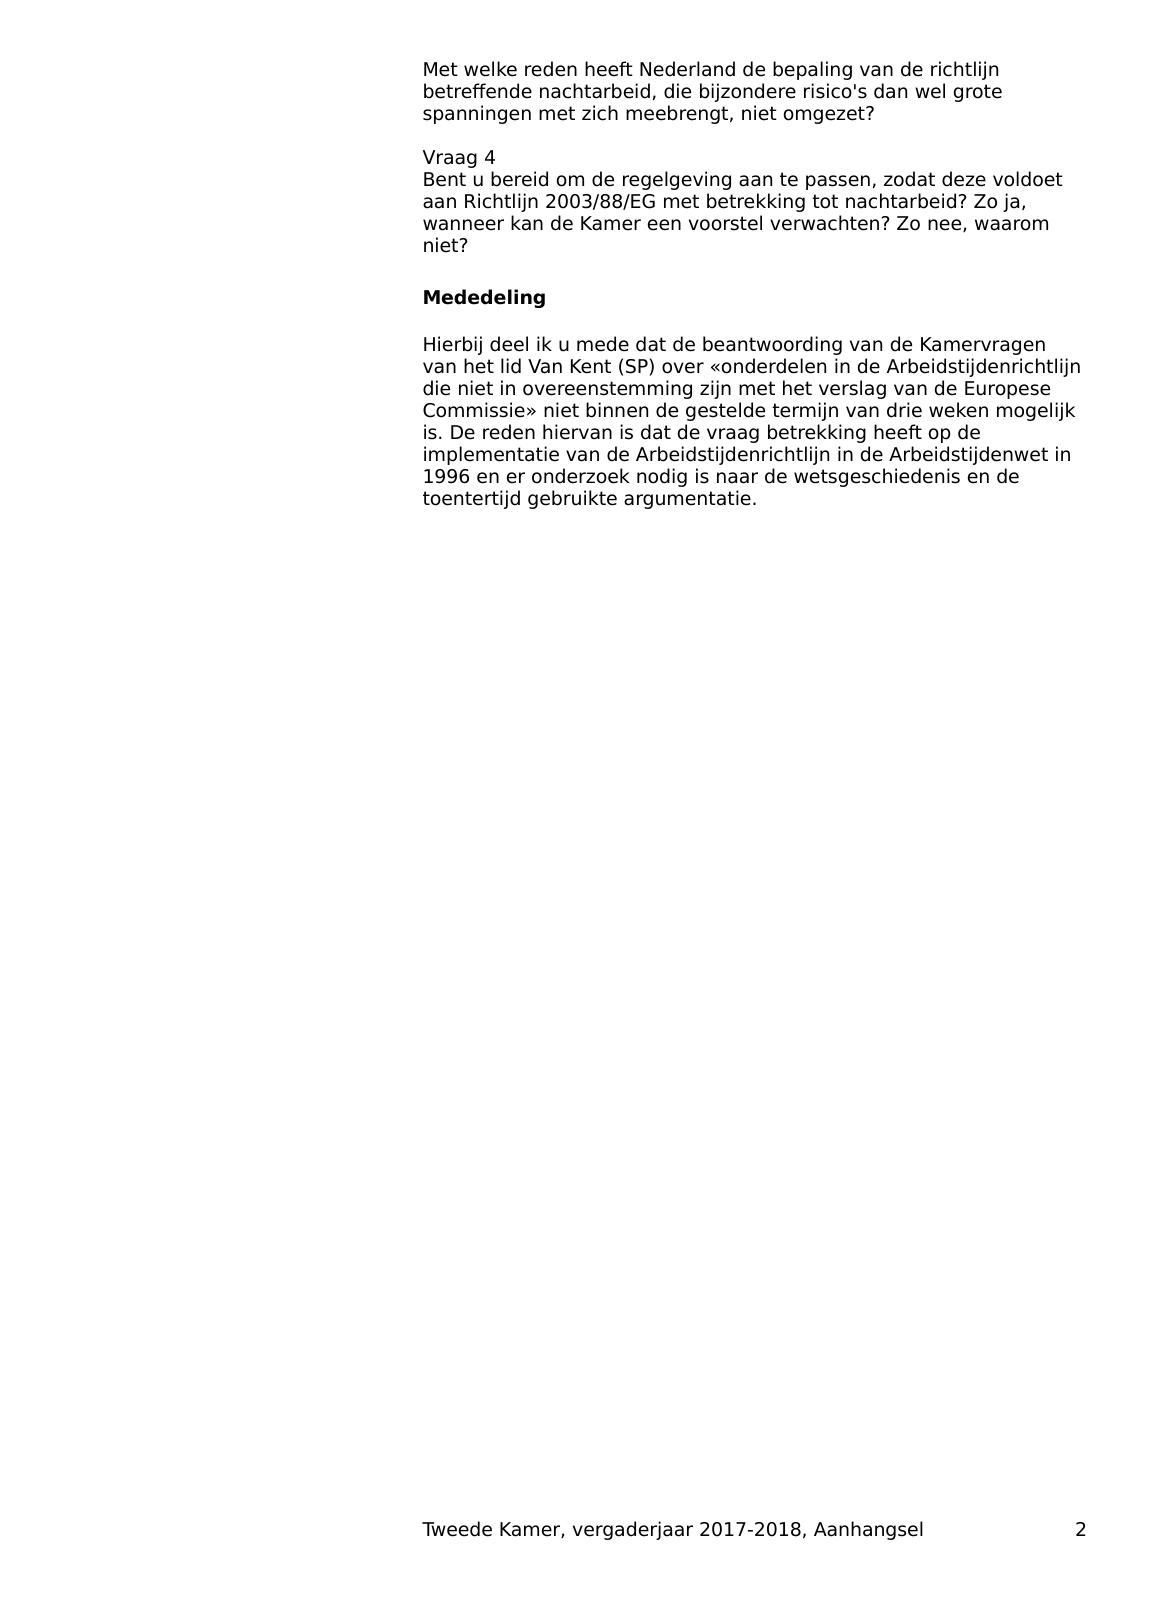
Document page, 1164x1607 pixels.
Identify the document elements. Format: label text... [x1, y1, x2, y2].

text Bent u bereid om de regelgeving aan te passen, zodat deze voldoet aan Richtlijn 2003/88/EG met betrekking tot nachtarbeid? Zo ja, wanneer kan de Kamer een voorstel verwachten? Zo nee, waarom niet? [422, 169, 1087, 257]
text Hierbij deel ik u mede dat de beantwoording van de Kamervragen van het lid Van Kent (SP) over «onderdelen in de Arbeidstijdenrichtlijn die niet in overeenstemming zijn met het verslag van de Europese Commissie» niet binnen de gestelde termijn van drie weken mogelijk is. De reden hiervan is dat de vraag betrekking heeft op de implementatie van de Arbeidstijdenrichtlijn in de Arbeidstijdenwet in 1996 en er onderzoek nodig is naar de wetsgeschiedenis en de toentertijd gebruikte argumentatie. [422, 334, 1087, 510]
subtitle Mededeling [422, 287, 1087, 309]
text Met welke reden heeft Nederland de bepaling van de richtlijn betreffende nachtarbeid, die bijzondere risico's dan wel grote spanningen met zich meebrengt, niet omgezet? [422, 59, 1087, 125]
text Vraag 4 [422, 147, 1087, 169]
